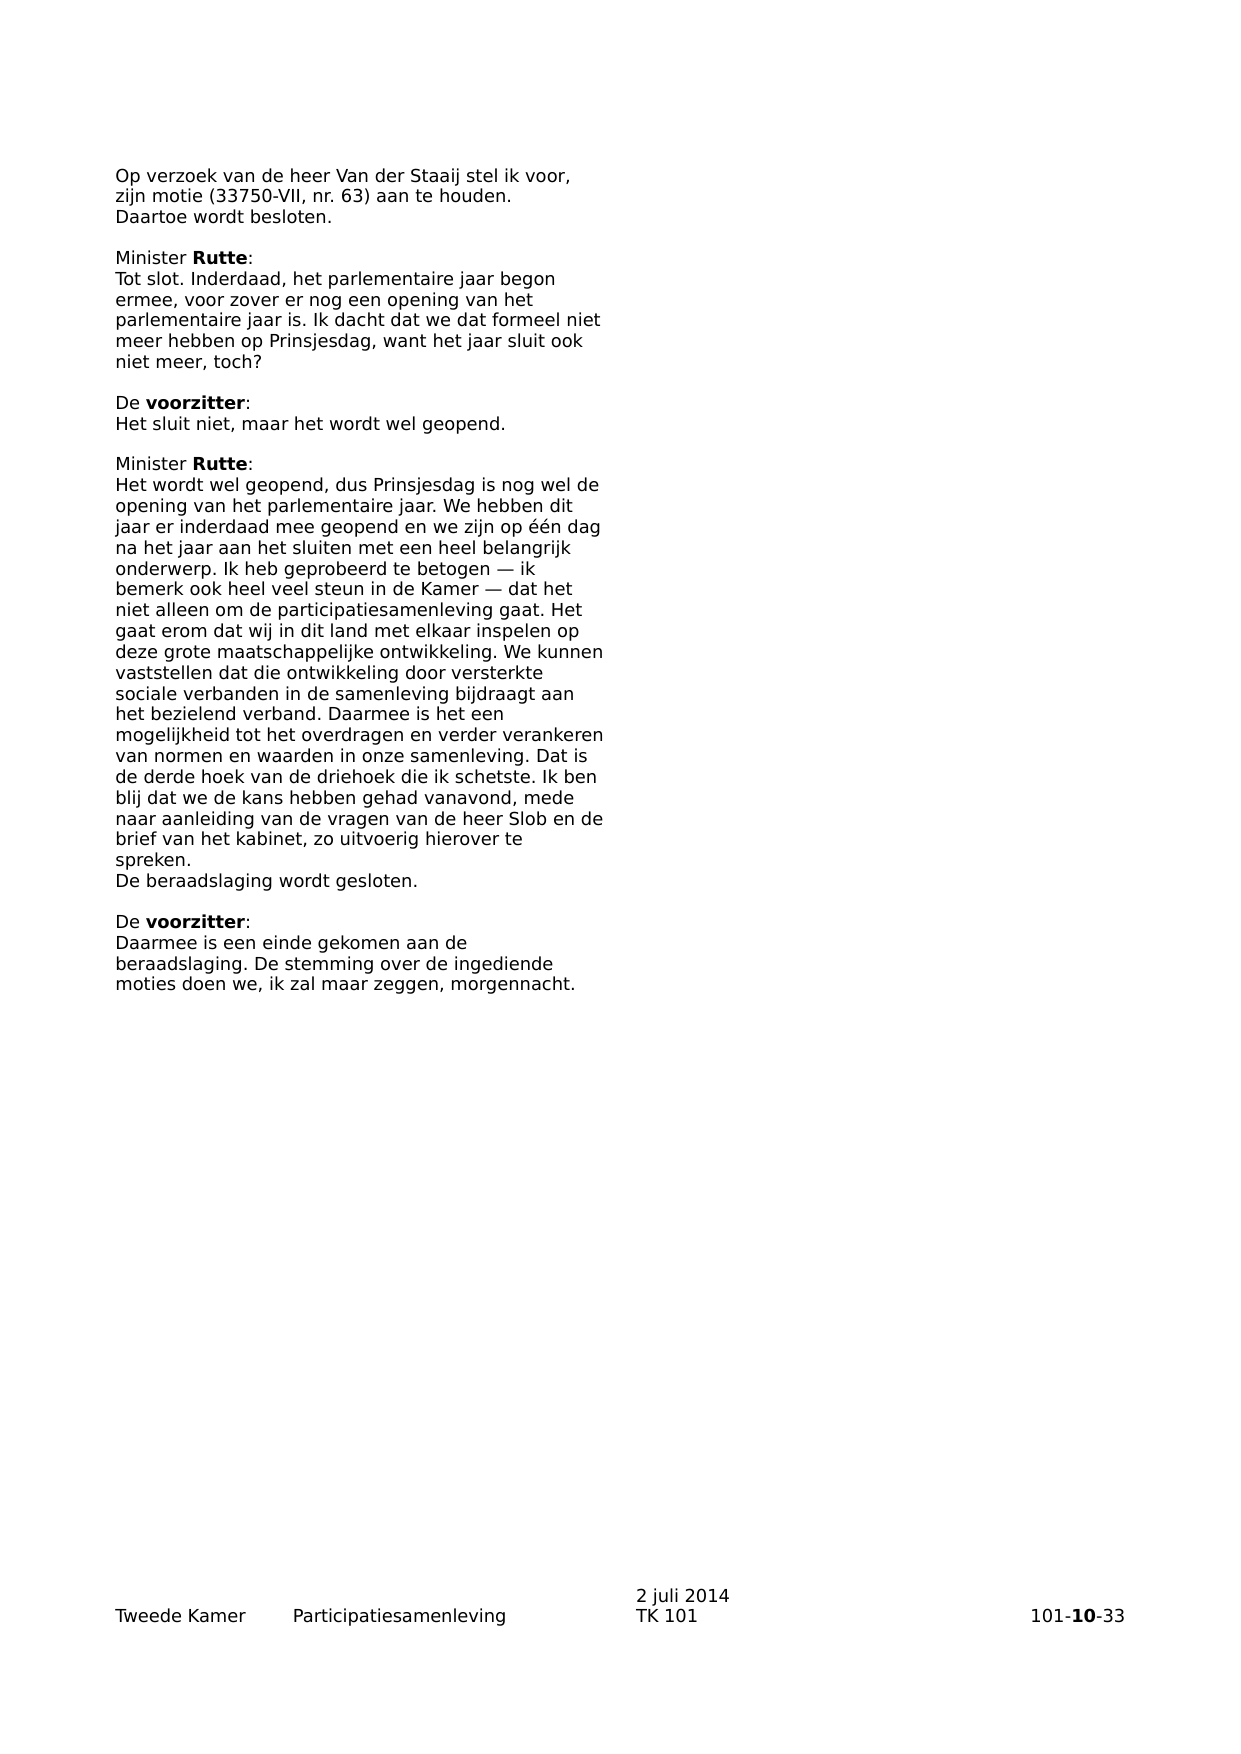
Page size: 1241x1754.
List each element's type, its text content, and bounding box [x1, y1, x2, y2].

text Het sluit niet, maar het wordt wel geopend. [115, 413, 605, 434]
text De voorzitter: [115, 912, 605, 932]
text De beraadslaging wordt gesloten. [115, 871, 605, 892]
text Minister Rutte: [115, 248, 605, 268]
text De voorzitter: [115, 393, 605, 413]
text Tot slot. Inderdaad, het parlementaire jaar begon ermee, voor zover er nog een opening van het parlementaire jaar is. Ik dacht dat we dat formeel niet meer hebben op Prinsjesdag, want het jaar sluit ook niet meer, toch? [115, 268, 605, 373]
text Minister Rutte: [115, 454, 605, 475]
text Daartoe wordt besloten. [115, 207, 605, 228]
text Het wordt wel geopend, dus Prinsjesdag is nog wel de opening van het parlementaire jaar. We hebben dit jaar er inderdaad mee geopend en we zijn op één dag na het jaar aan het sluiten met een heel belangrijk onderwerp. Ik heb geprobeerd te betogen — ik bemerk ook heel veel steun in de Kamer — dat het niet alleen om de participatiesamenleving gaat. Het gaat erom dat wij in dit land met elkaar inspelen op deze grote maatschappelijke ontwikkeling. We kunnen vaststellen dat die ontwikkeling door versterkte sociale verbanden in de samenleving bijdraagt aan het bezielend verband. Daarmee is het een mogelijkheid tot het overdragen en verder verankeren van normen en waarden in onze samenleving. Dat is de derde hoek van de driehoek die ik schetste. Ik ben blij dat we de kans hebben gehad vanavond, mede naar aanleiding van de vragen van de heer Slob en de brief van het kabinet, zo uitvoerig hierover te spreken. [115, 475, 605, 871]
text Op verzoek van de heer Van der Staaij stel ik voor, zijn motie (33750-VII, nr. 63) aan te houden. [115, 165, 605, 207]
text Daarmee is een einde gekomen aan de beraadslaging. De stemming over de ingediende moties doen we, ik zal maar zeggen, morgennacht. [115, 932, 605, 995]
